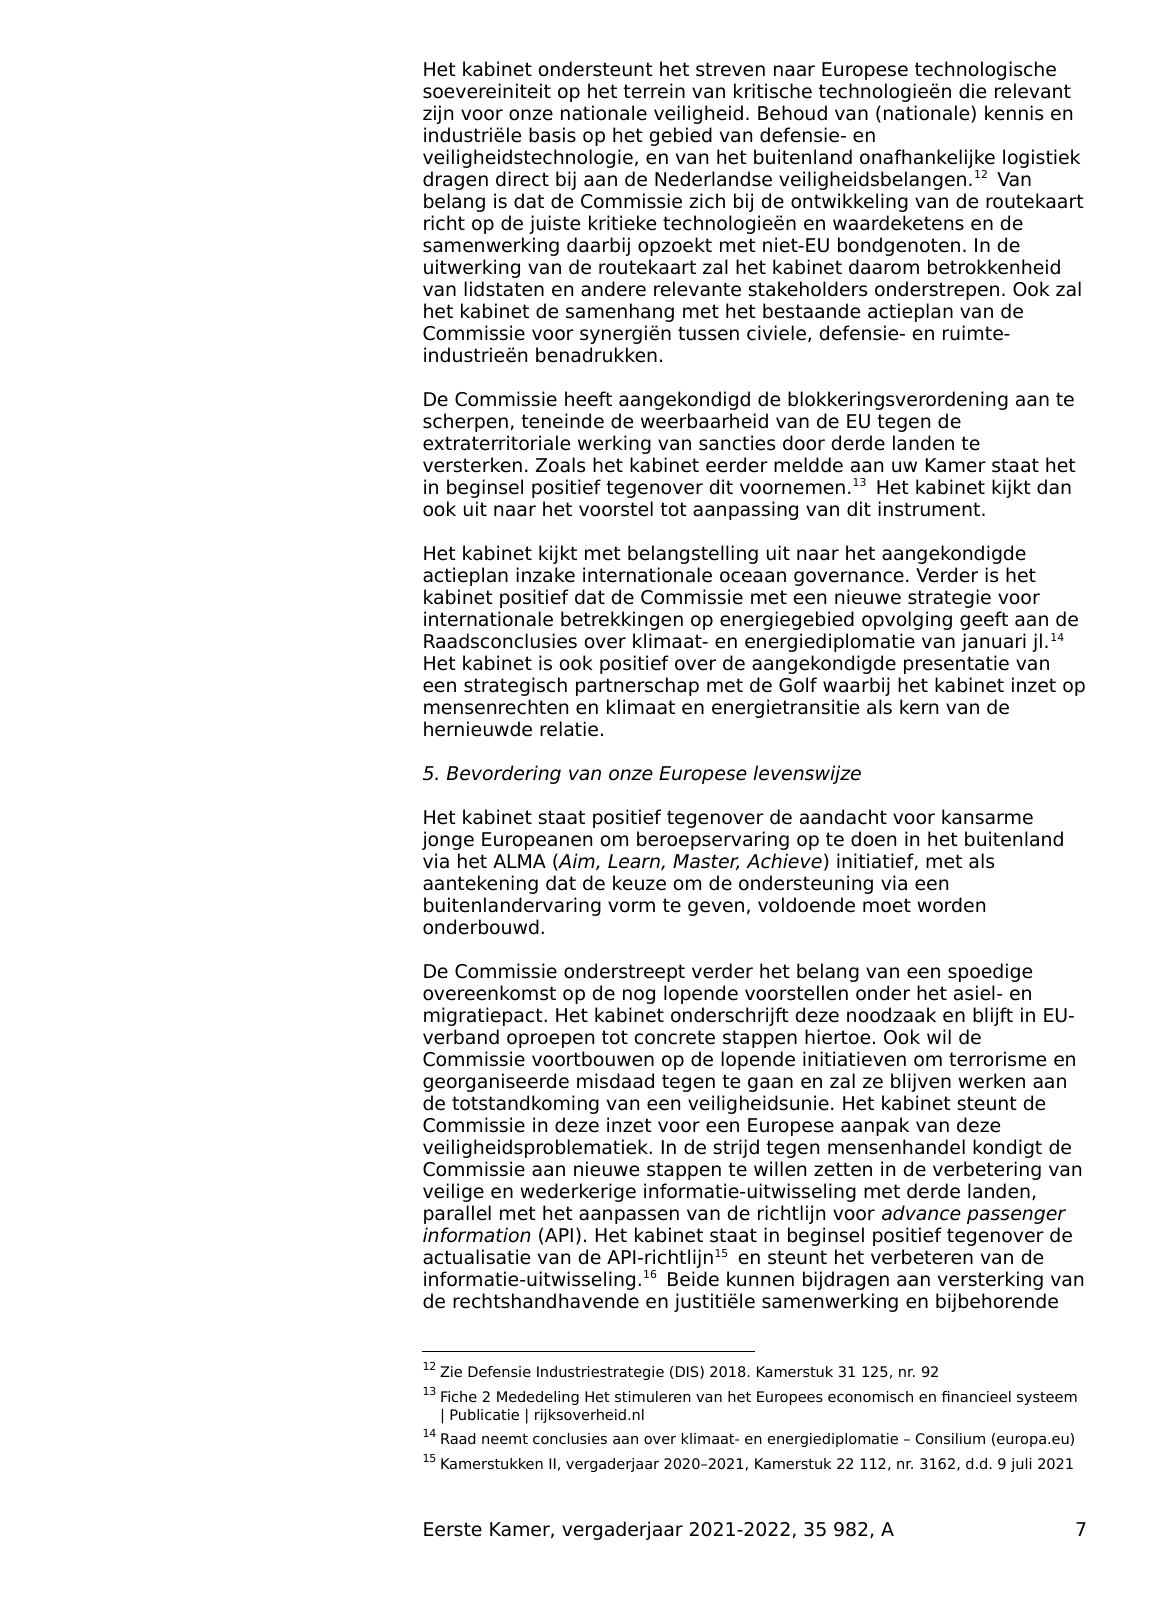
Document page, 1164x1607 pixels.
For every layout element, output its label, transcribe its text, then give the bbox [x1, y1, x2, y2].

text De Commissie heeft aangekondigd de blokkeringsverordening aan te scherpen, teneinde de weerbaarheid van de EU tegen de extraterritoriale werking van sancties door derde landen te versterken. Zoals het kabinet eerder meldde aan uw Kamer staat het in beginsel positief tegenover dit voornemen. Het kabinet kijkt dan ook uit naar het voorstel tot aanpassing van dit instrument. [422, 389, 1087, 521]
text Kamerstukken II, vergaderjaar 2020–2021, Kamerstuk 22 112, nr. 3162, d.d. 9 juli 2021 [422, 1452, 1087, 1474]
text Zie Defensie Industriestrategie (DIS) 2018. Kamerstuk 31 125, nr. 92 [422, 1360, 1087, 1382]
text De Commissie onderstreept verder het belang van een spoedige overeenkomst op de nog lopende voorstellen onder het asiel- en migratiepact. Het kabinet onderschrijft deze noodzaak en blijft in EU-verband oproepen tot concrete stappen hiertoe. Ook wil de Commissie voortbouwen op de lopende initiatieven om terrorisme en georganiseerde misdaad tegen te gaan en zal ze blijven werken aan de totstandkoming van een veiligheidsunie. Het kabinet steunt de Commissie in deze inzet voor een Europese aanpak van deze veiligheidsproblematiek. In de strijd tegen mensenhandel kondigt de Commissie aan nieuwe stappen te willen zetten in de verbetering van veilige en wederkerige informatie-uitwisseling met derde landen, parallel met het aanpassen van de richtlijn voor advance passenger information (API). Het kabinet staat in beginsel positief tegenover de actualisatie van de API-richtlijn en steunt het verbeteren van de informatie-uitwisseling. Beide kunnen bijdragen aan versterking van de rechtshandhavende en justitiële samenwerking en bijbehorende [422, 961, 1087, 1313]
text Het kabinet ondersteunt het streven naar Europese technologische soevereiniteit op het terrein van kritische technologieën die relevant zijn voor onze nationale veiligheid. Behoud van (nationale) kennis en industriële basis op het gebied van defensie- en veiligheidstechnologie, en van het buitenland onafhankelijke logistiek dragen direct bij aan de Nederlandse veiligheidsbelangen. Van belang is dat de Commissie zich bij de ontwikkeling van de routekaart richt op de juiste kritieke technologieën en waardeketens en de samenwerking daarbij opzoekt met niet-EU bondgenoten. In de uitwerking van de routekaart zal het kabinet daarom betrokkenheid van lidstaten en andere relevante stakeholders onderstrepen. Ook zal het kabinet de samenhang met het bestaande actieplan van de Commissie voor synergiën tussen civiele, defensie- en ruimte-industrieën benadrukken. [422, 59, 1087, 367]
text Raad neemt conclusies aan over klimaat- en energiediplomatie – Consilium (europa.eu) [422, 1427, 1087, 1449]
text Het kabinet kijkt met belangstelling uit naar het aangekondigde actieplan inzake internationale oceaan governance. Verder is het kabinet positief dat de Commissie met een nieuwe strategie voor internationale betrekkingen op energiegebied opvolging geeft aan de Raadsconclusies over klimaat- en energiediplomatie van januari jl. Het kabinet is ook positief over de aangekondigde presentatie van een strategisch partnerschap met de Golf waarbij het kabinet inzet op mensenrechten en klimaat en energietransitie als kern van de hernieuwde relatie. [422, 543, 1087, 741]
text Fiche 2 Mededeling Het stimuleren van het Europees economisch en financieel systeem | Publicatie | rijksoverheid.nl [422, 1385, 1087, 1424]
text Het kabinet staat positief tegenover de aandacht voor kansarme jonge Europeanen om beroepservaring op te doen in het buitenland via het ALMA (Aim, Learn, Master, Achieve) initiatief, met als aantekening dat de keuze om de ondersteuning via een buitenlandervaring vorm te geven, voldoende moet worden onderbouwd. [422, 807, 1087, 939]
subtitle 5. Bevordering van onze Europese levenswijze [422, 763, 1087, 785]
